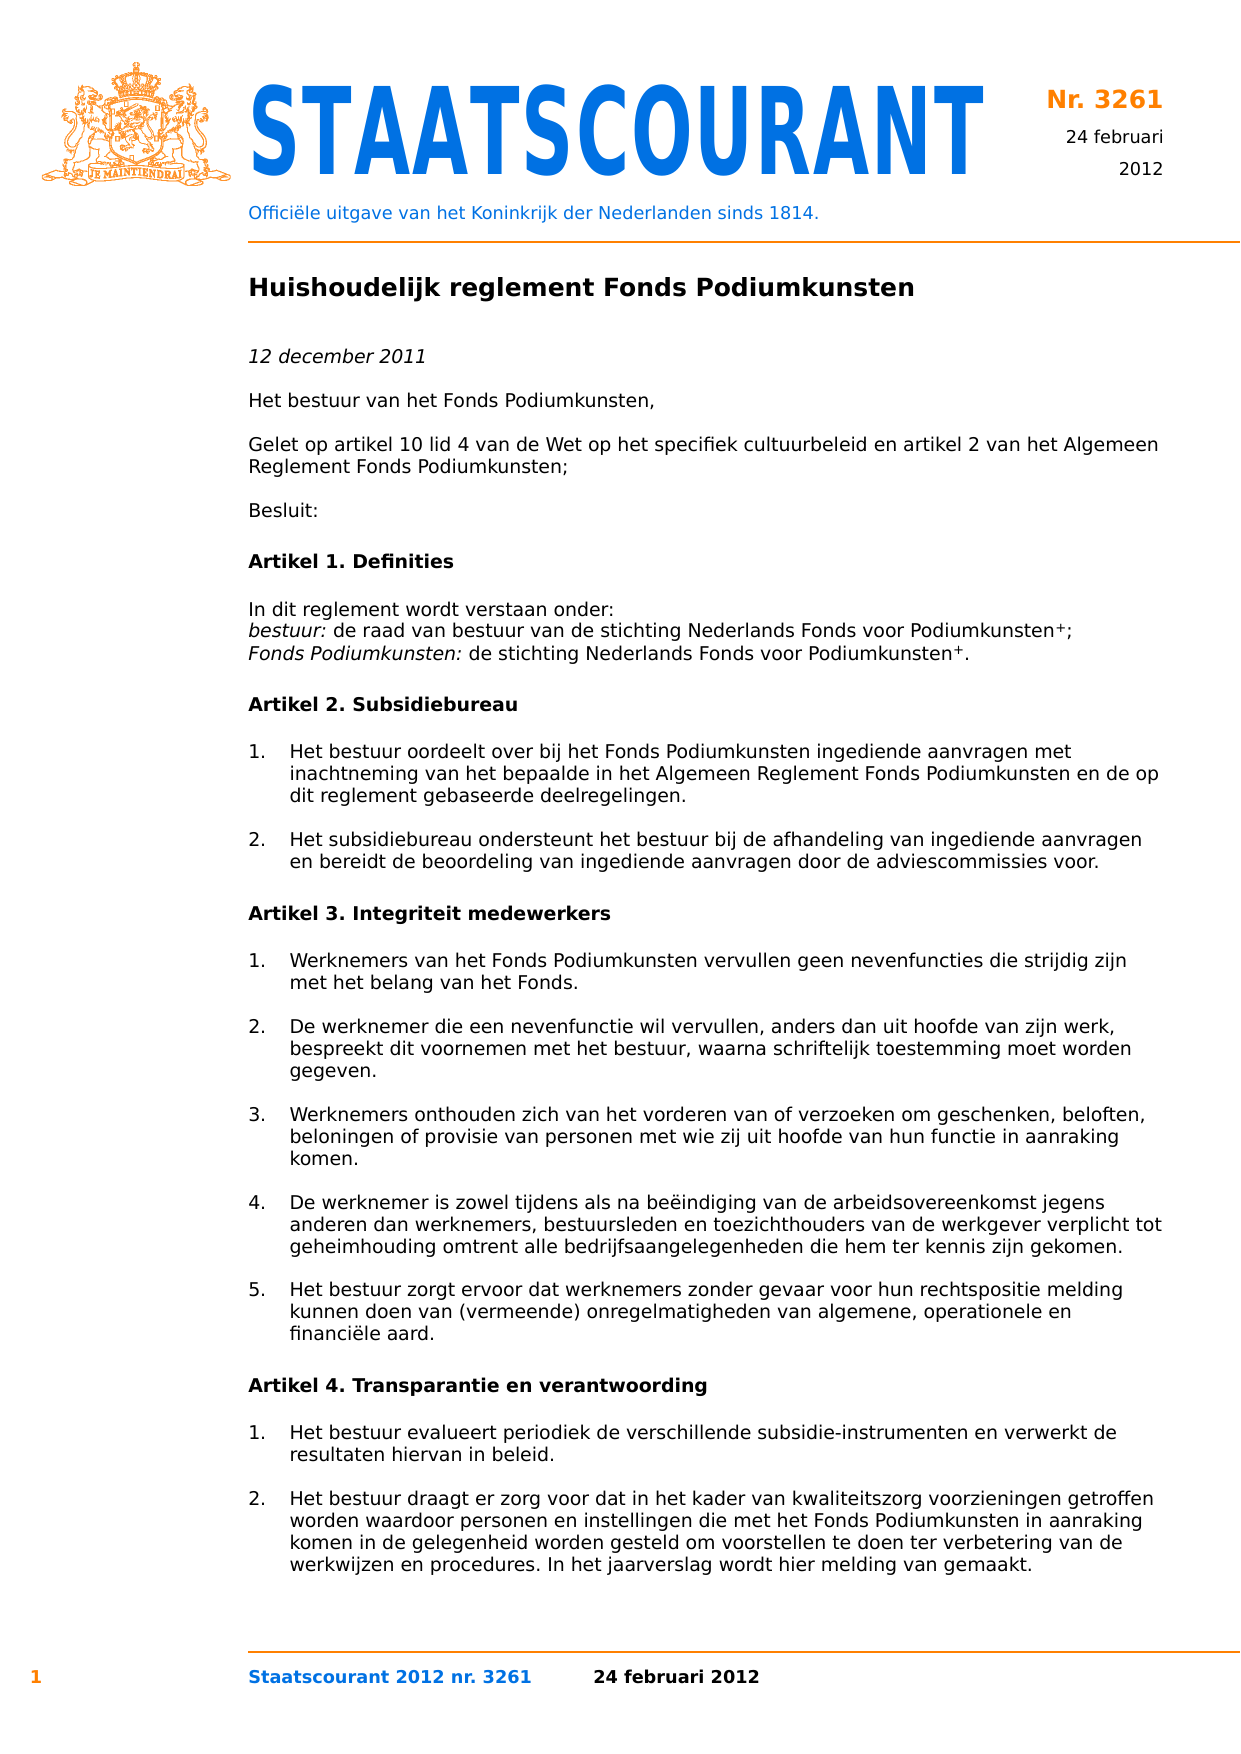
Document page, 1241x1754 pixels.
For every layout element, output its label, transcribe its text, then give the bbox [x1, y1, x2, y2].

table_cell 2012 [998, 153, 1240, 203]
text bestuur: de raad van bestuur van de stichting Nederlands Fonds voor Podiumkunsten+; [248, 620, 1163, 642]
text 4. De werknemer is zowel tijdens als na beëindiging van de arbeidsovereenkomst jegens anderen dan werknemers, bestuursleden en toezichthouders van de werkgever verplicht tot geheimhouding omtrent alle bedrijfsaangelegenheden die hem ter kennis zijn gekomen. [248, 1192, 1163, 1257]
text 2. Het subsidiebureau ondersteunt het bestuur bij de afhandeling van ingediende aanvragen en bereidt de beoordeling van ingediende aanvragen door de adviescommissies voor. [248, 829, 1163, 873]
subtitle Huishoudelijk reglement Fonds Podiumkunsten [248, 273, 1163, 302]
table_cell 24 februari [998, 121, 1240, 153]
table_cell Officiële uitgave van het Koninkrijk der Nederlanden sinds 1814. [248, 203, 1240, 241]
text Het bestuur van het Fonds Podiumkunsten, [248, 390, 1163, 412]
subtitle Artikel 1. Definities [248, 551, 1163, 573]
text 1. Het bestuur evalueert periodiek de verschillende subsidie-instrumenten en verwerkt de resultaten hiervan in beleid. [248, 1422, 1163, 1466]
text Fonds Podiumkunsten: de stichting Nederlands Fonds voor Podiumkunsten+. [248, 642, 1163, 664]
text In dit reglement wordt verstaan onder: [248, 598, 1163, 620]
text 2. De werknemer die een nevenfunctie wil vervullen, anders dan uit hoofde van zijn werk, bespreekt dit voornemen met het bestuur, waarna schriftelijk toestemming moet worden gegeven. [248, 1016, 1163, 1082]
subtitle Artikel 2. Subsidiebureau [248, 694, 1163, 716]
text 1. Het bestuur oordeelt over bij het Fonds Podiumkunsten ingediende aanvragen met inachtneming van het bepaalde in het Algemeen Reglement Fonds Podiumkunsten en de op dit reglement gebaseerde deelregelingen. [248, 741, 1163, 807]
text 1. Werknemers van het Fonds Podiumkunsten vervullen geen nevenfuncties die strijdig zijn met het belang van het Fonds. [248, 950, 1163, 994]
text Gelet op artikel 10 lid 4 van de Wet op het specifiek cultuurbeleid en artikel 2 van het Algemeen Reglement Fonds Podiumkunsten; [248, 434, 1163, 478]
text 2. Het bestuur draagt er zorg voor dat in het kader van kwaliteitszorg voorzieningen getroffen worden waardoor personen en instellingen die met het Fonds Podiumkunsten in aanraking komen in de gelegenheid worden gesteld om voorstellen te doen ter verbetering van de werkwijzen en procedures. In het jaarverslag wordt hier melding van gemaakt. [248, 1488, 1163, 1576]
table_header Nr. 3261 [998, 62, 1240, 121]
table_header STAATSCOURANT [248, 62, 998, 203]
table_header [25, 62, 248, 241]
text 3. Werknemers onthouden zich van het vorderen van of verzoeken om geschenken, beloften, beloningen of provisie van personen met wie zij uit hoofde van hun functie in aanraking komen. [248, 1104, 1163, 1170]
picture [41, 62, 231, 186]
subtitle Artikel 4. Transparantie en verantwoording [248, 1375, 1163, 1397]
text Besluit: [248, 499, 1163, 521]
text 5. Het bestuur zorgt ervoor dat werknemers zonder gevaar voor hun rechtspositie melding kunnen doen van (vermeende) onregelmatigheden van algemene, operationele en financiële aard. [248, 1279, 1163, 1345]
text 12 december 2011 [248, 346, 1163, 368]
subtitle Artikel 3. Integriteit medewerkers [248, 903, 1163, 925]
